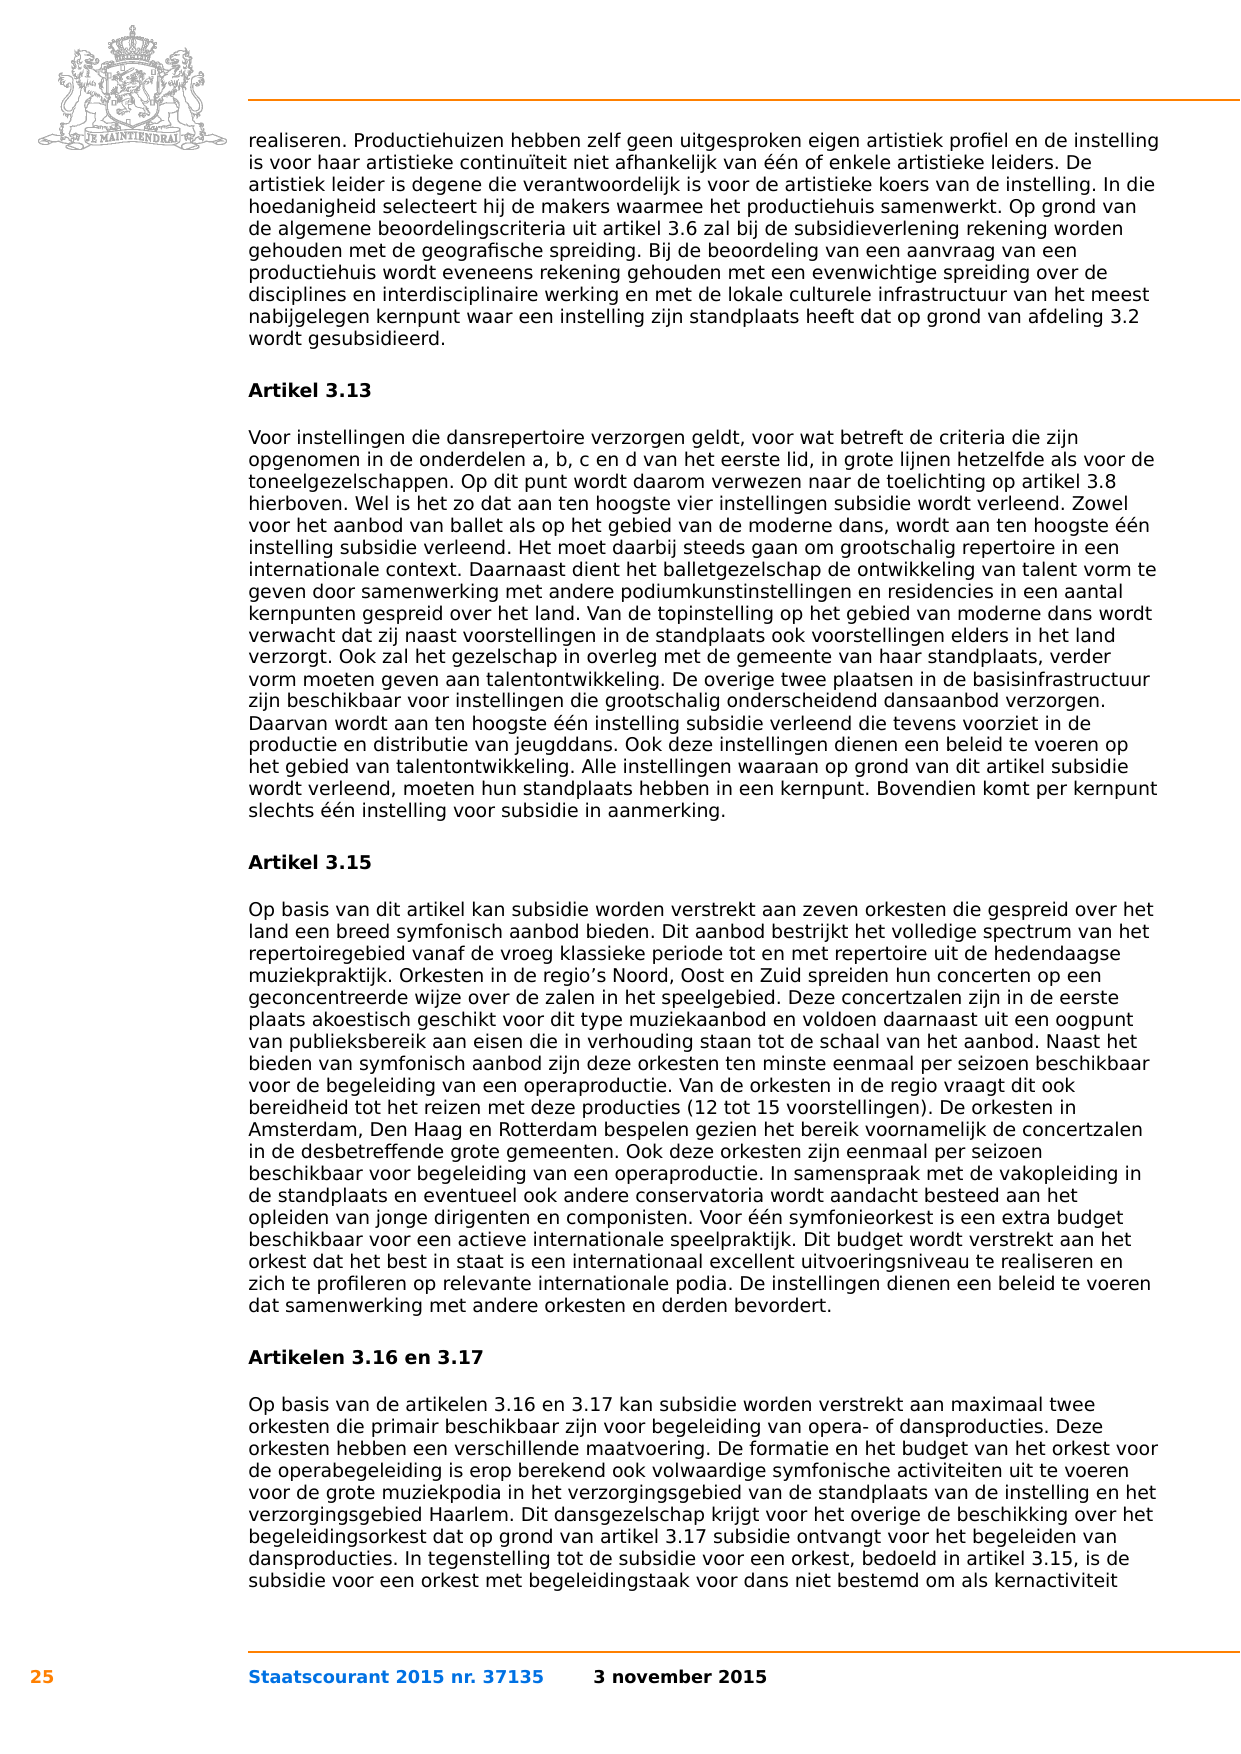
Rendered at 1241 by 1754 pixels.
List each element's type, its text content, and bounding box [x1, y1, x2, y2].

text Voor instellingen die dansrepertoire verzorgen geldt, voor wat betreft de criteria die zijn opgenomen in de onderdelen a, b, c en d van het eerste lid, in grote lijnen hetzelfde als voor de toneelgezelschappen. Op dit punt wordt daarom verwezen naar de toelichting op artikel 3.8 hierboven. Wel is het zo dat aan ten hoogste vier instellingen subsidie wordt verleend. Zowel voor het aanbod van ballet als op het gebied van de moderne dans, wordt aan ten hoogste één instelling subsidie verleend. Het moet daarbij steeds gaan om grootschalig repertoire in een internationale context. Daarnaast dient het balletgezelschap de ontwikkeling van talent vorm te geven door samenwerking met andere podiumkunstinstellingen en residencies in een aantal kernpunten gespreid over het land. Van de topinstelling op het gebied van moderne dans wordt verwacht dat zij naast voorstellingen in de standplaats ook voorstellingen elders in het land verzorgt. Ook zal het gezelschap in overleg met de gemeente van haar standplaats, verder vorm moeten geven aan talentontwikkeling. De overige twee plaatsen in de basisinfrastructuur zijn beschikbaar voor instellingen die grootschalig onderscheidend dansaanbod verzorgen. Daarvan wordt aan ten hoogste één instelling subsidie verleend die tevens voorziet in de productie en distributie van jeugddans. Ook deze instellingen dienen een beleid te voeren op het gebied van talentontwikkeling. Alle instellingen waaraan op grond van dit artikel subsidie wordt verleend, moeten hun standplaats hebben in een kernpunt. Bovendien komt per kernpunt slechts één instelling voor subsidie in aanmerking. [248, 427, 1163, 822]
subtitle Artikel 3.13 [248, 380, 1163, 402]
text realiseren. Productiehuizen hebben zelf geen uitgesproken eigen artistiek profiel en de instelling is voor haar artistieke continuïteit niet afhankelijk van één of enkele artistieke leiders. De artistiek leider is degene die verantwoordelijk is voor de artistieke koers van de instelling. In die hoedanigheid selecteert hij de makers waarmee het productiehuis samenwerkt. Op grond van de algemene beoordelingscriteria uit artikel 3.6 zal bij de subsidieverlening rekening worden gehouden met de geografische spreiding. Bij de beoordeling van een aanvraag van een productiehuis wordt eveneens rekening gehouden met een evenwichtige spreiding over de disciplines en interdisciplinaire werking en met de lokale culturele infrastructuur van het meest nabijgelegen kernpunt waar een instelling zijn standplaats heeft dat op grond van afdeling 3.2 wordt gesubsidieerd. [248, 130, 1163, 350]
subtitle Artikelen 3.16 en 3.17 [248, 1347, 1163, 1369]
subtitle Artikel 3.15 [248, 852, 1163, 874]
text Op basis van de artikelen 3.16 en 3.17 kan subsidie worden verstrekt aan maximaal twee orkesten die primair beschikbaar zijn voor begeleiding van opera- of dansproducties. Deze orkesten hebben een verschillende maatvoering. De formatie en het budget van het orkest voor de operabegeleiding is erop berekend ook volwaardige symfonische activiteiten uit te voeren voor de grote muziekpodia in het verzorgingsgebied van de standplaats van de instelling en het verzorgingsgebied Haarlem. Dit dansgezelschap krijgt voor het overige de beschikking over het begeleidingsorkest dat op grond van artikel 3.17 subsidie ontvangt voor het begeleiden van dansproducties. In tegenstelling tot de subsidie voor een orkest, bedoeld in artikel 3.15, is de subsidie voor een orkest met begeleidingstaak voor dans niet bestemd om als kernactiviteit [248, 1394, 1163, 1592]
picture [38, 25, 227, 150]
text Op basis van dit artikel kan subsidie worden verstrekt aan zeven orkesten die gespreid over het land een breed symfonisch aanbod bieden. Dit aanbod bestrijkt het volledige spectrum van het repertoiregebied vanaf de vroeg klassieke periode tot en met repertoire uit de hedendaagse muziekpraktijk. Orkesten in de regio’s Noord, Oost en Zuid spreiden hun concerten op een geconcentreerde wijze over de zalen in het speelgebied. Deze concertzalen zijn in de eerste plaats akoestisch geschikt voor dit type muziekaanbod en voldoen daarnaast uit een oogpunt van publieksbereik aan eisen die in verhouding staan tot de schaal van het aanbod. Naast het bieden van symfonisch aanbod zijn deze orkesten ten minste eenmaal per seizoen beschikbaar voor de begeleiding van een operaproductie. Van de orkesten in de regio vraagt dit ook bereidheid tot het reizen met deze producties (12 tot 15 voorstellingen). De orkesten in Amsterdam, Den Haag en Rotterdam bespelen gezien het bereik voornamelijk de concertzalen in de desbetreffende grote gemeenten. Ook deze orkesten zijn eenmaal per seizoen beschikbaar voor begeleiding van een operaproductie. In samenspraak met de vakopleiding in de standplaats en eventueel ook andere conservatoria wordt aandacht besteed aan het opleiden van jonge dirigenten en componisten. Voor één symfonieorkest is een extra budget beschikbaar voor een actieve internationale speelpraktijk. Dit budget wordt verstrekt aan het orkest dat het best in staat is een internationaal excellent uitvoeringsniveau te realiseren en zich te profileren op relevante internationale podia. De instellingen dienen een beleid te voeren dat samenwerking met andere orkesten en derden bevordert. [248, 899, 1163, 1317]
